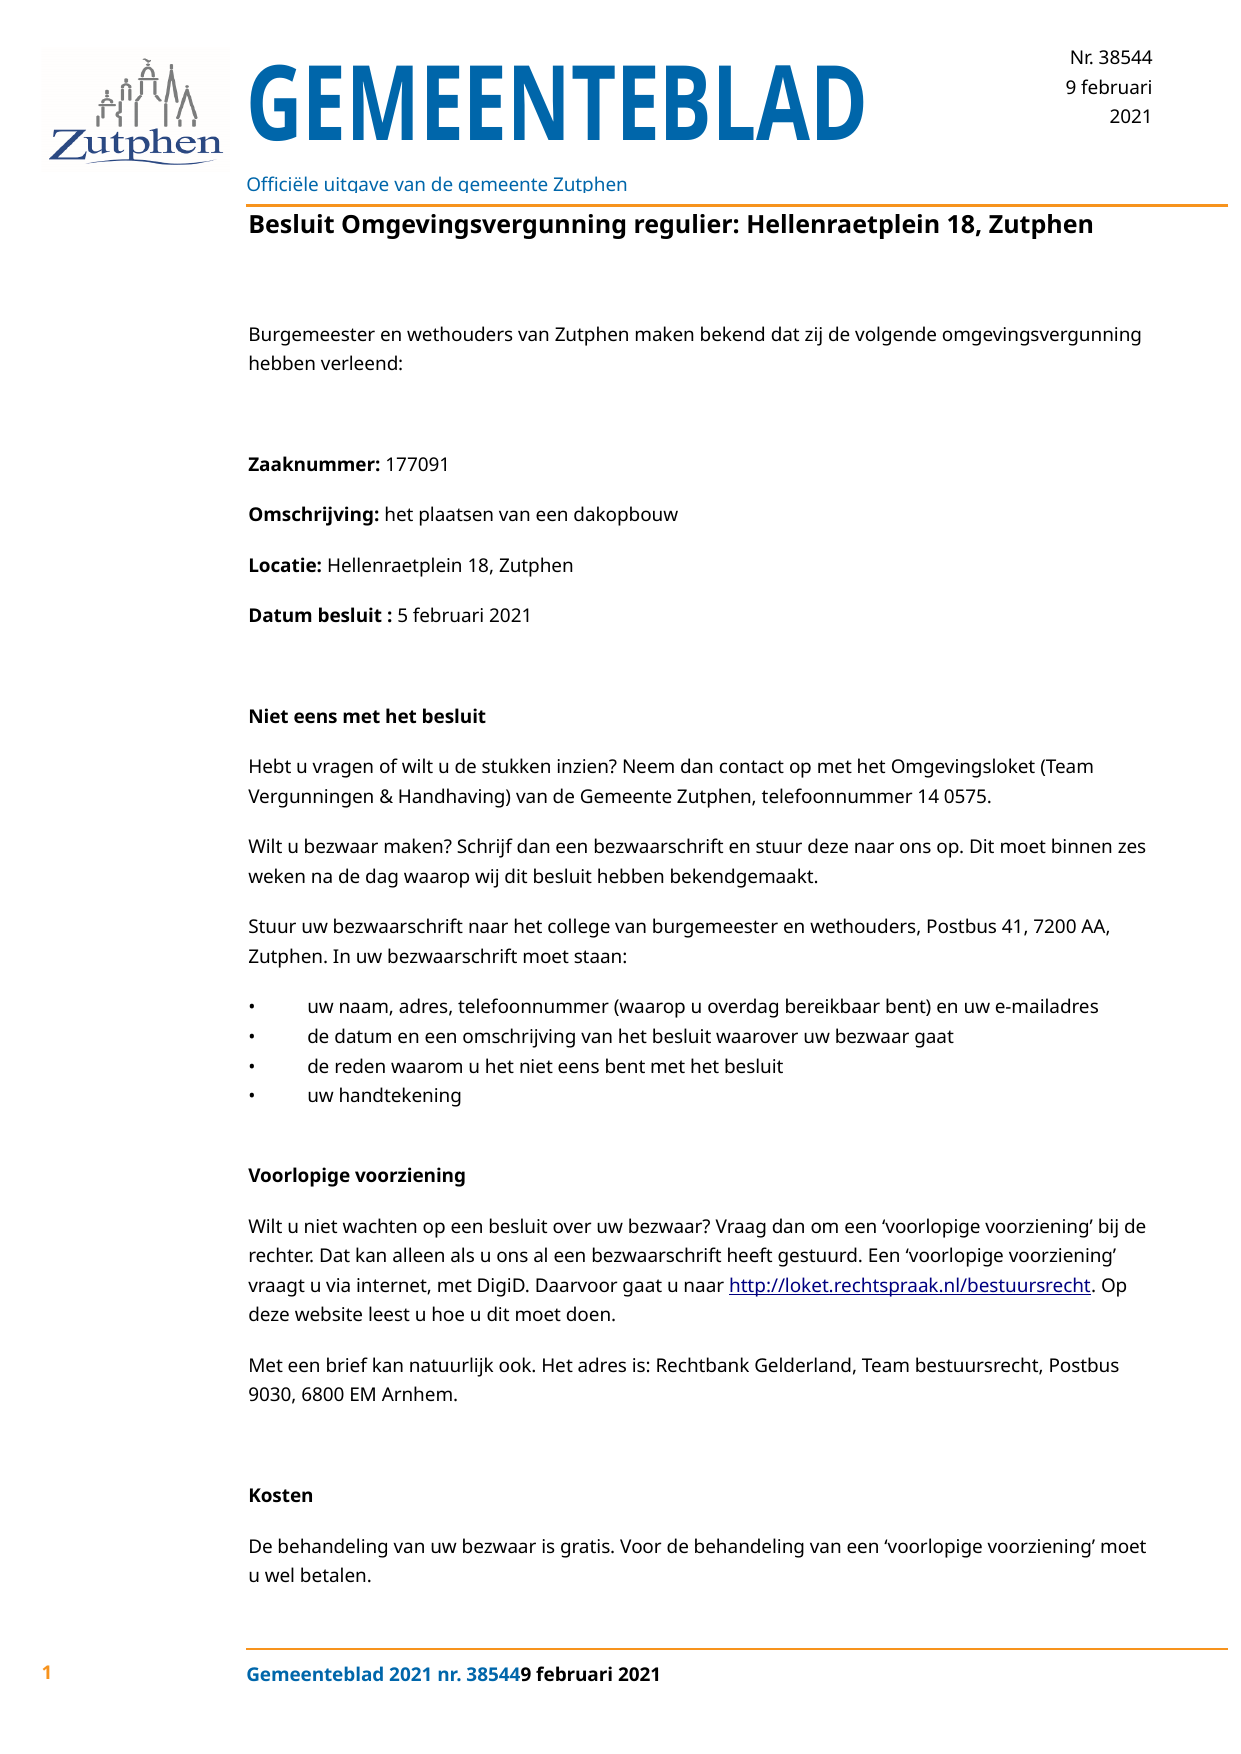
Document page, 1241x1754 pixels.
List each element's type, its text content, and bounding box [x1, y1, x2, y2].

text Besluit Omgevingsvergunning regulier: Hellenraetplein 18, Zutphen [248, 207, 1152, 241]
text Omschrijving: het plaatsen van een dakopbouw [248, 502, 1152, 527]
text Locatie: Hellenraetplein 18, Zutphen [248, 552, 1152, 578]
text De behandeling van uw bezwaar is gratis. Voor de behandeling van een ‘voorlopige voorziening’ moet u wel betalen. [248, 1533, 1152, 1588]
list de datum en een omschrijving van het besluit waarover uw bezwaar gaat [248, 1023, 1152, 1049]
text Kosten [248, 1482, 1152, 1508]
text Stuur uw bezwaarschrift naar het college van burgemeester en wethouders, Postbus 41, 7200 AA, Zutphen. In uw bezwaarschrift moet staan: [248, 914, 1152, 969]
text Voorlopige voorziening [248, 1162, 1152, 1188]
list uw handtekening [248, 1082, 1152, 1108]
text Hebt u vragen of wilt u de stukken inzien? Neem dan contact op met het Omgevingsloket (Team Vergunningen & Handhaving) van de Gemeente Zutphen, telefoonnummer 14 0575. [248, 754, 1152, 809]
text Datum besluit : 5 februari 2021 [248, 602, 1152, 628]
text Wilt u niet wachten op een besluit over uw bezwaar? Vraag dan om een ‘voorlopige voorziening’ bij de rechter. Dat kan alleen als u ons al een bezwaarschrift heeft gestuurd. Een ‘voorlopige voorziening’ vraagt u via internet, met DigiD. Daarvoor gaat u naar http://loket.rechtspraak.nl/bestuursrecht. Op deze website leest u hoe u dit moet doen. [248, 1213, 1152, 1327]
text Niet eens met het besluit [248, 703, 1152, 729]
text Met een brief kan natuurlijk ook. Het adres is: Rechtbank Gelderland, Team bestuursrecht, Postbus 9030, 6800 EM Arnhem. [248, 1352, 1152, 1407]
text Zaaknummer: 177091 [248, 451, 1152, 477]
text Burgemeester en wethouders van Zutphen maken bekend dat zij de volgende omgevingsvergunning hebben verleend: [248, 321, 1152, 376]
picture [41, 47, 231, 172]
text Wilt u bezwaar maken? Schrijf dan een bezwaarschrift en stuur deze naar ons op. Dit moet binnen zes weken na de dag waarop wij dit besluit hebben bekendgemaakt. [248, 834, 1152, 889]
list de reden waarom u het niet eens bent met het besluit [248, 1053, 1152, 1078]
list uw naam, adres, telefoonnummer (waarop u overdag bereikbaar bent) en uw e-mailadres [248, 994, 1152, 1019]
